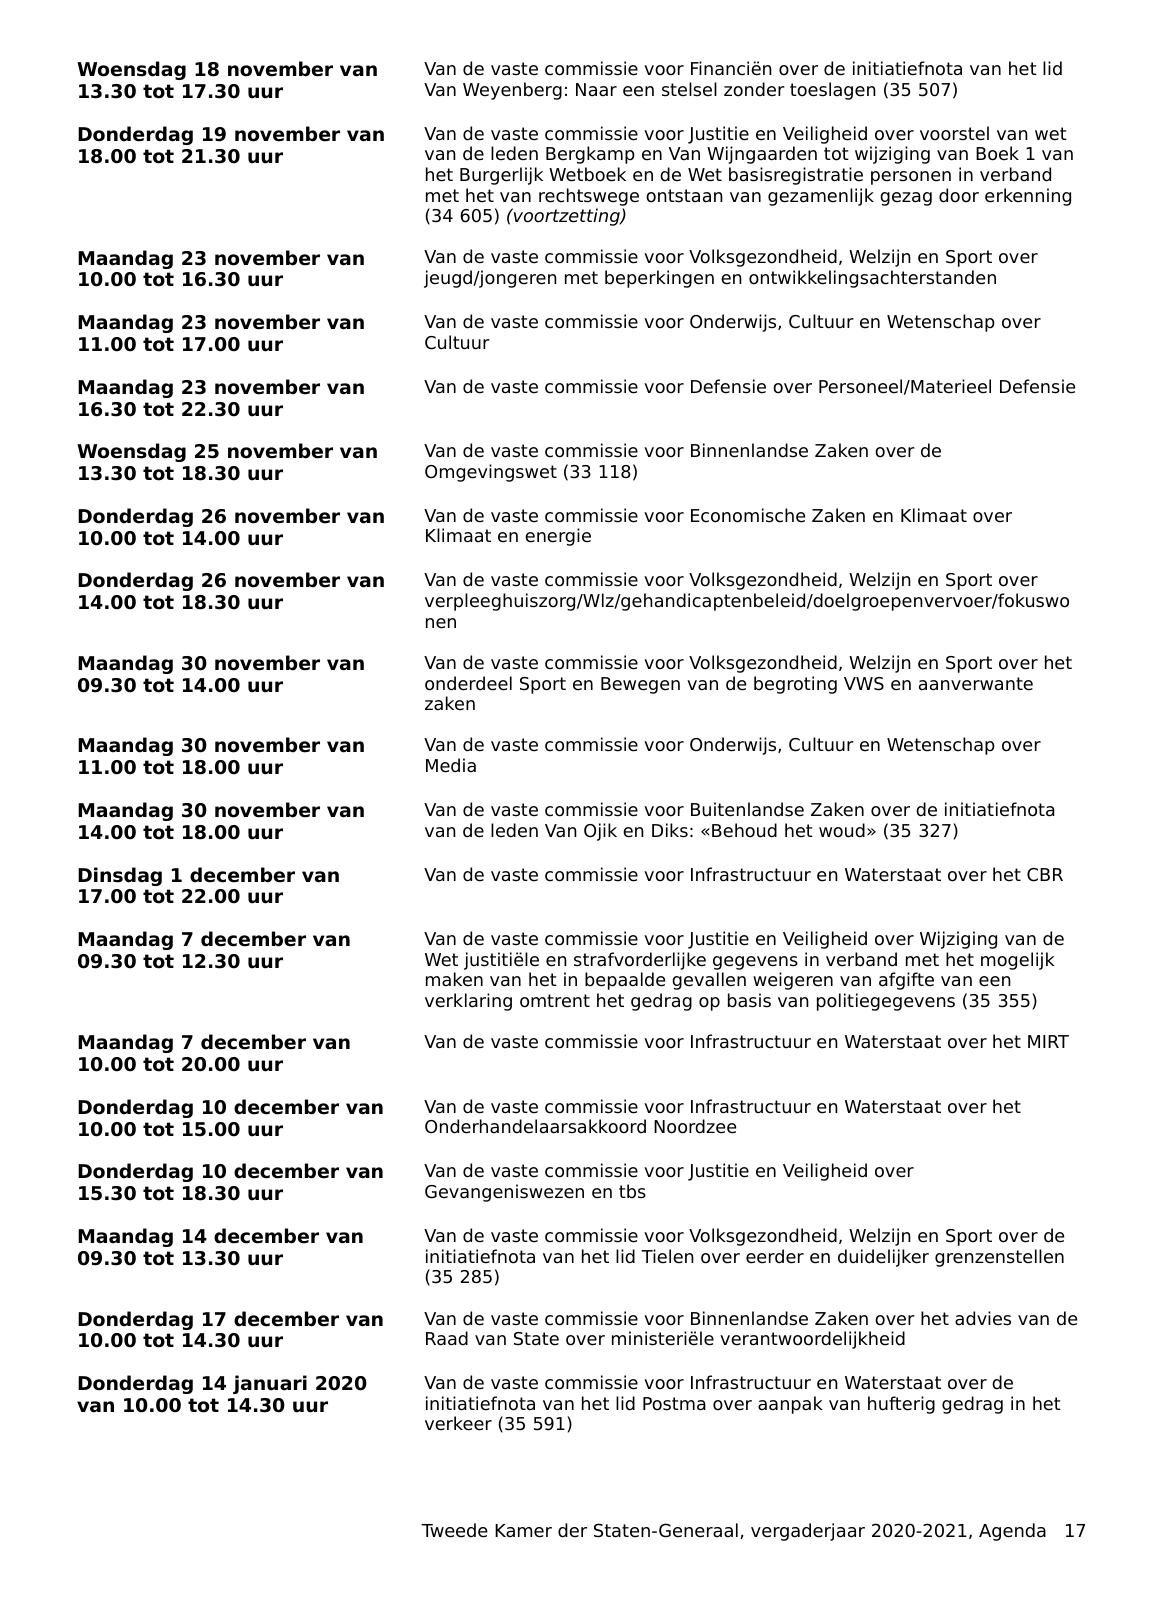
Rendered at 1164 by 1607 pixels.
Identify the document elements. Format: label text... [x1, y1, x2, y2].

table_cell [401, 248, 418, 291]
table_cell [401, 735, 418, 779]
table_cell [401, 1205, 418, 1226]
table_cell [77, 1076, 401, 1097]
table_cell [401, 1141, 418, 1161]
table_cell Van de vaste commissie voor Volksgezondheid, Welzijn en Sport over verpleeghuiszorg/Wlz/gehandicaptenbeleid/doelgroepenvervoer/fokuswonen [418, 570, 1087, 632]
table_cell Donderdag 26 november van 10.00 tot 14.00 uur [77, 506, 401, 550]
table_cell [401, 800, 418, 844]
table_cell Van de vaste commissie voor Onderwijs, Cultuur en Wetenschap over Media [418, 735, 1087, 779]
table_cell Van de vaste commissie voor Onderwijs, Cultuur en Wetenschap over Cultuur [418, 312, 1087, 356]
table_cell [401, 1032, 418, 1076]
table_cell [401, 1309, 418, 1352]
table_cell [401, 1097, 418, 1141]
table_cell Donderdag 17 december van 10.00 tot 14.30 uur [77, 1309, 401, 1352]
table_cell [401, 865, 418, 908]
table_cell [77, 715, 401, 735]
table_cell Van de vaste commissie voor Defensie over Personeel/Materieel Defensie [418, 377, 1087, 421]
table_cell [77, 485, 401, 506]
table_cell [401, 550, 418, 570]
table_cell [401, 779, 418, 800]
table_cell [401, 506, 418, 550]
table_cell Maandag 23 november van 16.30 tot 22.30 uur [77, 377, 401, 421]
table_cell [401, 356, 418, 377]
table_cell [401, 844, 418, 864]
table_cell [418, 779, 1087, 800]
table_cell [77, 844, 401, 864]
table_cell [77, 291, 401, 312]
table_cell [401, 124, 418, 227]
table_cell Van de vaste commissie voor Buitenlandse Zaken over de initiatiefnota van de leden Van Ojik en Diks: «Behoud het woud» (35 327) [418, 800, 1087, 844]
table_cell Maandag 30 november van 09.30 tot 14.00 uur [77, 653, 401, 715]
table_cell Donderdag 14 januari 2020 van 10.00 tot 14.30 uur [77, 1373, 401, 1435]
table_cell [418, 1076, 1087, 1097]
table_cell [77, 1012, 401, 1032]
table_cell Van de vaste commissie voor Binnenlandse Zaken over het advies van de Raad van State over ministeriële verantwoordelijkheid [418, 1309, 1087, 1352]
table_cell [77, 550, 401, 570]
table_cell [418, 715, 1087, 735]
table_cell [401, 227, 418, 247]
table_cell [401, 1373, 418, 1435]
table_cell Donderdag 19 november van 18.00 tot 21.30 uur [77, 124, 401, 227]
table_cell Van de vaste commissie voor Justitie en Veiligheid over Gevangeniswezen en tbs [418, 1161, 1087, 1205]
table_cell [401, 485, 418, 506]
table_cell Donderdag 26 november van 14.00 tot 18.30 uur [77, 570, 401, 632]
table_cell [418, 632, 1087, 653]
table_cell [401, 1012, 418, 1032]
table_cell [401, 909, 418, 929]
table_cell [401, 1076, 418, 1097]
table_cell [418, 1288, 1087, 1308]
table_cell [401, 1288, 418, 1308]
table_cell Van de vaste commissie voor Justitie en Veiligheid over voorstel van wet van de leden Bergkamp en Van Wijngaarden tot wijziging van Boek 1 van het Burgerlijk Wetboek en de Wet basisregistratie personen in verband met het van rechtswege ontstaan van gezamenlijk gezag door erkenning (34 605) (voortzetting) [418, 124, 1087, 227]
table_cell [401, 441, 418, 485]
table_cell [418, 1012, 1087, 1032]
table_cell [418, 485, 1087, 506]
table_cell [401, 377, 418, 421]
table_cell [401, 632, 418, 653]
table_cell [77, 356, 401, 377]
table_cell [418, 909, 1087, 929]
table_cell Van de vaste commissie voor Volksgezondheid, Welzijn en Sport over het onderdeel Sport en Bewegen van de begroting VWS en aanverwante zaken [418, 653, 1087, 715]
table_cell [401, 1226, 418, 1288]
table_cell [401, 291, 418, 312]
table_cell Van de vaste commissie voor Volksgezondheid, Welzijn en Sport over de initiatiefnota van het lid Tielen over eerder en duidelijker grenzenstellen (35 285) [418, 1226, 1087, 1288]
table_cell Van de vaste commissie voor Infrastructuur en Waterstaat over het CBR [418, 865, 1087, 908]
table_cell [418, 227, 1087, 247]
table_cell Woensdag 18 november van 13.30 tot 17.30 uur [77, 59, 401, 103]
table_cell [77, 227, 401, 247]
table_cell Van de vaste commissie voor Financiën over de initiatiefnota van het lid Van Weyenberg: Naar een stelsel zonder toeslagen (35 507) [418, 59, 1087, 103]
table_cell [77, 632, 401, 653]
table_cell [401, 929, 418, 1012]
table_cell Woensdag 25 november van 13.30 tot 18.30 uur [77, 441, 401, 485]
table_cell Maandag 23 november van 10.00 tot 16.30 uur [77, 248, 401, 291]
table_cell Van de vaste commissie voor Infrastructuur en Waterstaat over de initiatiefnota van het lid Postma over aanpak van hufterig gedrag in het verkeer (35 591) [418, 1373, 1087, 1435]
table_cell [418, 844, 1087, 864]
table_cell [401, 59, 418, 103]
table_cell [418, 356, 1087, 377]
table_cell Van de vaste commissie voor Justitie en Veiligheid over Wijziging van de Wet justitiële en strafvorderlijke gegevens in verband met het mogelijk maken van het in bepaalde gevallen weigeren van afgifte van een verklaring omtrent het gedrag op basis van politiegegevens (35 355) [418, 929, 1087, 1012]
table_cell [418, 1141, 1087, 1161]
table_cell Van de vaste commissie voor Binnenlandse Zaken over de Omgevingswet (33 118) [418, 441, 1087, 485]
table_cell [401, 715, 418, 735]
table_cell [401, 103, 418, 124]
table_cell Maandag 7 december van 09.30 tot 12.30 uur [77, 929, 401, 1012]
table_cell [401, 570, 418, 632]
table_cell Donderdag 10 december van 15.30 tot 18.30 uur [77, 1161, 401, 1205]
table_cell Maandag 14 december van 09.30 tot 13.30 uur [77, 1226, 401, 1288]
table_cell [418, 550, 1087, 570]
table_cell [418, 1353, 1087, 1373]
table_cell [401, 653, 418, 715]
table_cell Maandag 7 december van 10.00 tot 20.00 uur [77, 1032, 401, 1076]
table_cell Maandag 30 november van 14.00 tot 18.00 uur [77, 800, 401, 844]
table_cell [77, 1288, 401, 1308]
table_cell [401, 1353, 418, 1373]
table_cell Van de vaste commissie voor Infrastructuur en Waterstaat over het MIRT [418, 1032, 1087, 1076]
table_cell [77, 1353, 401, 1373]
table_cell Maandag 23 november van 11.00 tot 17.00 uur [77, 312, 401, 356]
table_cell [77, 421, 401, 441]
table_cell [401, 312, 418, 356]
table_cell [418, 103, 1087, 124]
table_cell [77, 103, 401, 124]
table_cell [418, 1205, 1087, 1226]
table_cell Van de vaste commissie voor Infrastructuur en Waterstaat over het Onderhandelaarsakkoord Noordzee [418, 1097, 1087, 1141]
table_cell Van de vaste commissie voor Economische Zaken en Klimaat over Klimaat en energie [418, 506, 1087, 550]
table_cell [77, 909, 401, 929]
table_cell Van de vaste commissie voor Volksgezondheid, Welzijn en Sport over jeugd/jongeren met beperkingen en ontwikkelingsachterstanden [418, 248, 1087, 291]
table_cell [401, 421, 418, 441]
table_cell Donderdag 10 december van 10.00 tot 15.00 uur [77, 1097, 401, 1141]
table_cell Maandag 30 november van 11.00 tot 18.00 uur [77, 735, 401, 779]
table_cell Dinsdag 1 december van 17.00 tot 22.00 uur [77, 865, 401, 908]
table_cell [77, 1205, 401, 1226]
table_cell [77, 1141, 401, 1161]
table_cell [77, 779, 401, 800]
table_cell [418, 291, 1087, 312]
table_cell [418, 421, 1087, 441]
table_cell [401, 1161, 418, 1205]
